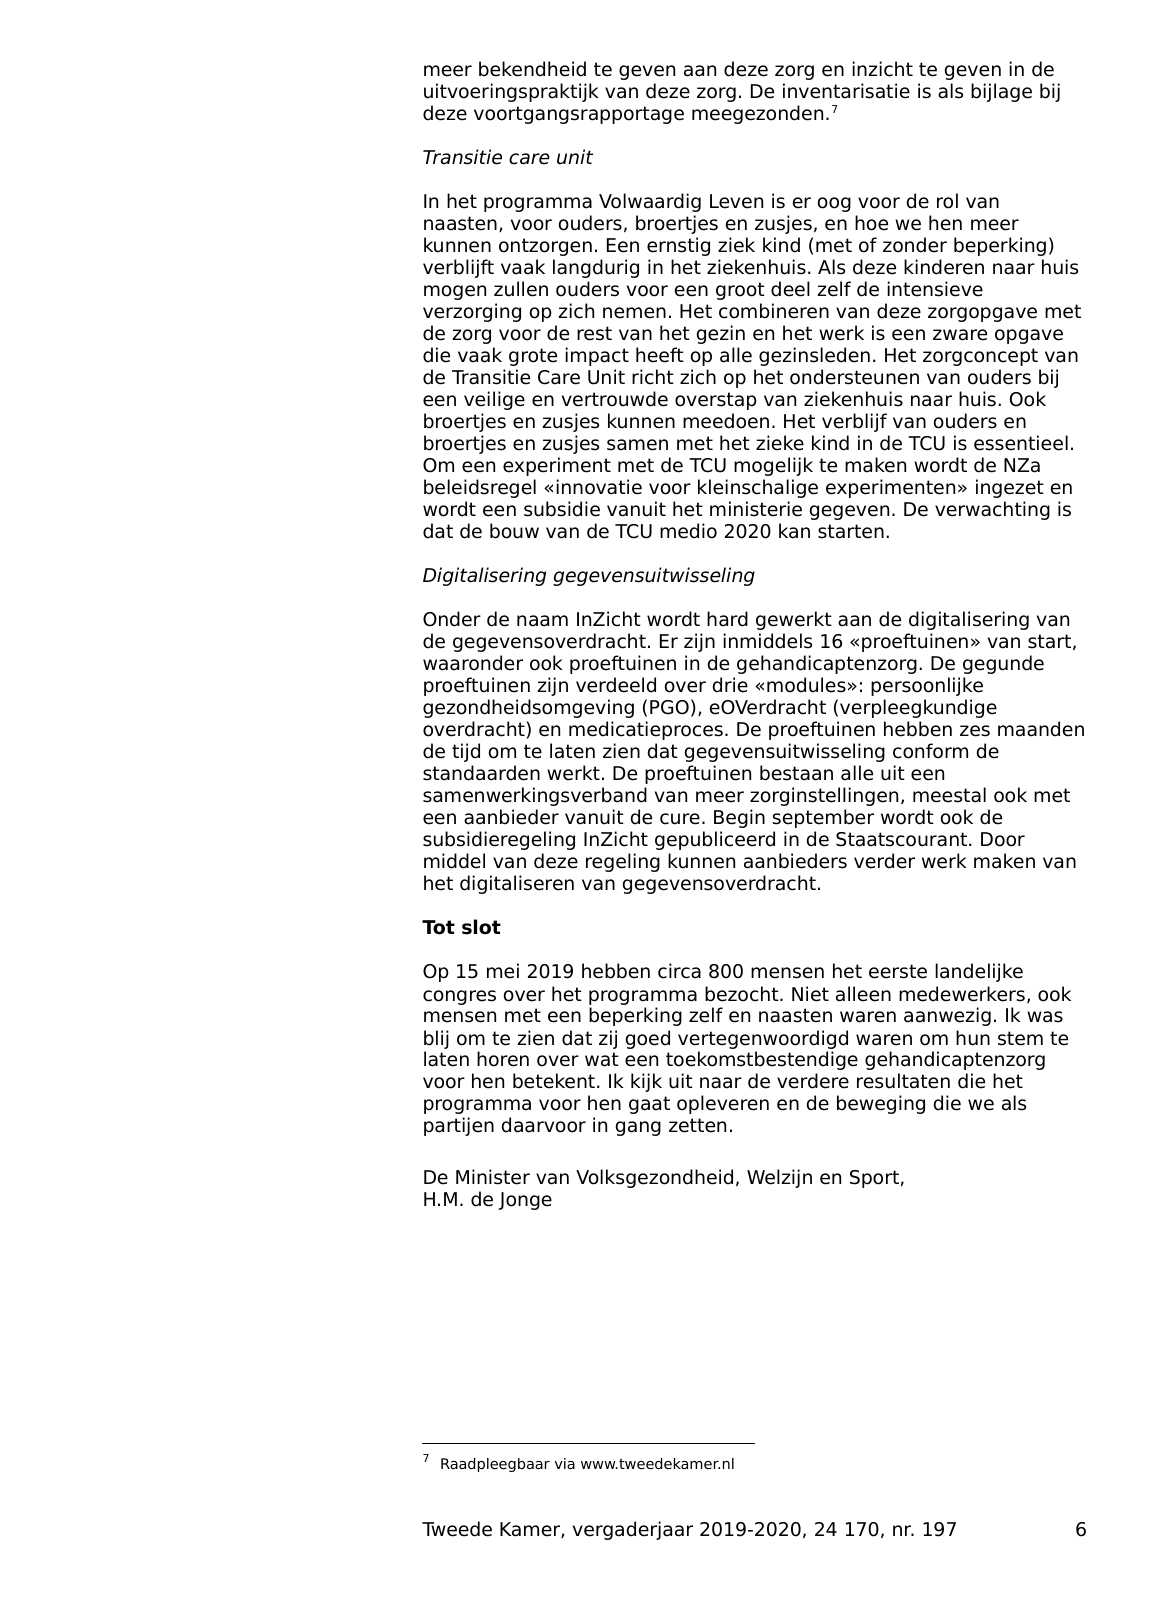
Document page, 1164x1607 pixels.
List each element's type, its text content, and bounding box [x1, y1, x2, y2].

text Onder de naam InZicht wordt hard gewerkt aan de digitalisering van de gegevensoverdracht. Er zijn inmiddels 16 «proeftuinen» van start, waaronder ook proeftuinen in de gehandicaptenzorg. De gegunde proeftuinen zijn verdeeld over drie «modules»: persoonlijke gezondheidsomgeving (PGO), eOVerdracht (verpleegkundige overdracht) en medicatieproces. De proeftuinen hebben zes maanden de tijd om te laten zien dat gegevensuitwisseling conform de standaarden werkt. De proeftuinen bestaan alle uit een samenwerkingsverband van meer zorginstellingen, meestal ook met een aanbieder vanuit de cure. Begin september wordt ook de subsidieregeling InZicht gepubliceerd in de Staatscourant. Door middel van deze regeling kunnen aanbieders verder werk maken van het digitaliseren van gegevensoverdracht. [422, 609, 1087, 895]
subtitle Tot slot [422, 917, 1087, 939]
text meer bekendheid te geven aan deze zorg en inzicht te geven in de uitvoeringspraktijk van deze zorg. De inventarisatie is als bijlage bij deze voortgangsrapportage meegezonden. [422, 59, 1087, 125]
subtitle Transitie care unit [422, 147, 1087, 169]
text Raadpleegbaar via www.tweedekamer.nl [422, 1452, 1087, 1474]
text De Minister van Volksgezondheid, Welzijn en Sport, H.M. de Jonge [422, 1167, 1087, 1211]
subtitle Digitalisering gegevensuitwisseling [422, 565, 1087, 587]
text In het programma Volwaardig Leven is er oog voor de rol van naasten, voor ouders, broertjes en zusjes, en hoe we hen meer kunnen ontzorgen. Een ernstig ziek kind (met of zonder beperking) verblijft vaak langdurig in het ziekenhuis. Als deze kinderen naar huis mogen zullen ouders voor een groot deel zelf de intensieve verzorging op zich nemen. Het combineren van deze zorgopgave met de zorg voor de rest van het gezin en het werk is een zware opgave die vaak grote impact heeft op alle gezinsleden. Het zorgconcept van de Transitie Care Unit richt zich op het ondersteunen van ouders bij een veilige en vertrouwde overstap van ziekenhuis naar huis. Ook broertjes en zusjes kunnen meedoen. Het verblijf van ouders en broertjes en zusjes samen met het zieke kind in de TCU is essentieel. Om een experiment met de TCU mogelijk te maken wordt de NZa beleidsregel «innovatie voor kleinschalige experimenten» ingezet en wordt een subsidie vanuit het ministerie gegeven. De verwachting is dat de bouw van de TCU medio 2020 kan starten. [422, 191, 1087, 543]
text Op 15 mei 2019 hebben circa 800 mensen het eerste landelijke congres over het programma bezocht. Niet alleen medewerkers, ook mensen met een beperking zelf en naasten waren aanwezig. Ik was blij om te zien dat zij goed vertegenwoordigd waren om hun stem te laten horen over wat een toekomstbestendige gehandicaptenzorg voor hen betekent. Ik kijk uit naar de verdere resultaten die het programma voor hen gaat opleveren en de beweging die we als partijen daarvoor in gang zetten. [422, 961, 1087, 1137]
